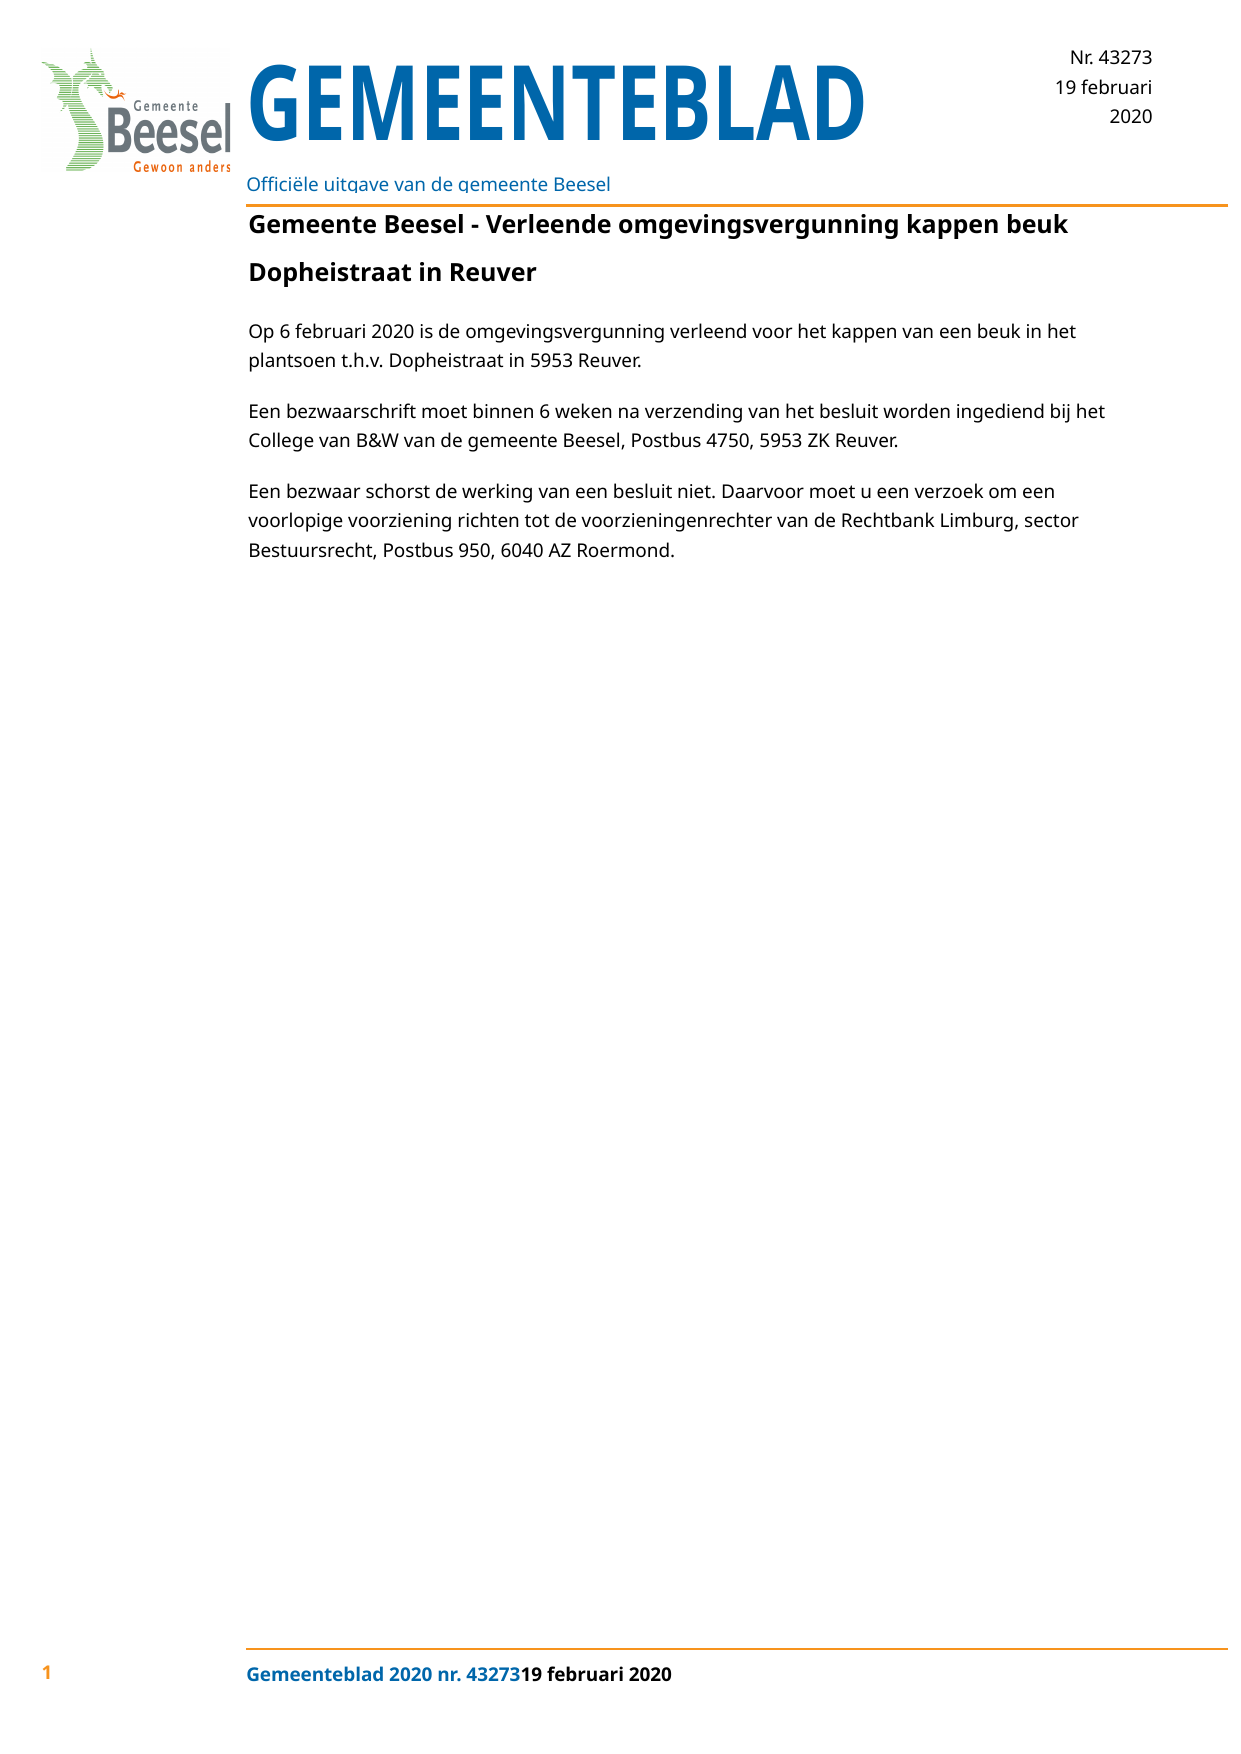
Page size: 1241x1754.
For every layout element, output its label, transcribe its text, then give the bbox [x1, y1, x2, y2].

text Gemeente Beesel - Verleende omgevingsvergunning kappen beuk Dopheistraat in Reuver [248, 207, 1152, 288]
picture [41, 47, 231, 172]
text Op 6 februari 2020 is de omgevingsvergunning verleend voor het kappen van een beuk in het plantsoen t.h.v. Dopheistraat in 5953 Reuver. [248, 318, 1152, 373]
text Een bezwaarschrift moet binnen 6 weken na verzending van het besluit worden ingediend bij het College van B&W van de gemeente Beesel, Postbus 4750, 5953 ZK Reuver. [248, 398, 1152, 453]
text Een bezwaar schorst de werking van een besluit niet. Daarvoor moet u een verzoek om een voorlopige voorziening richten tot de voorzieningenrechter van de Rechtbank Limburg, sector Bestuursrecht, Postbus 950, 6040 AZ Roermond. [248, 478, 1152, 563]
